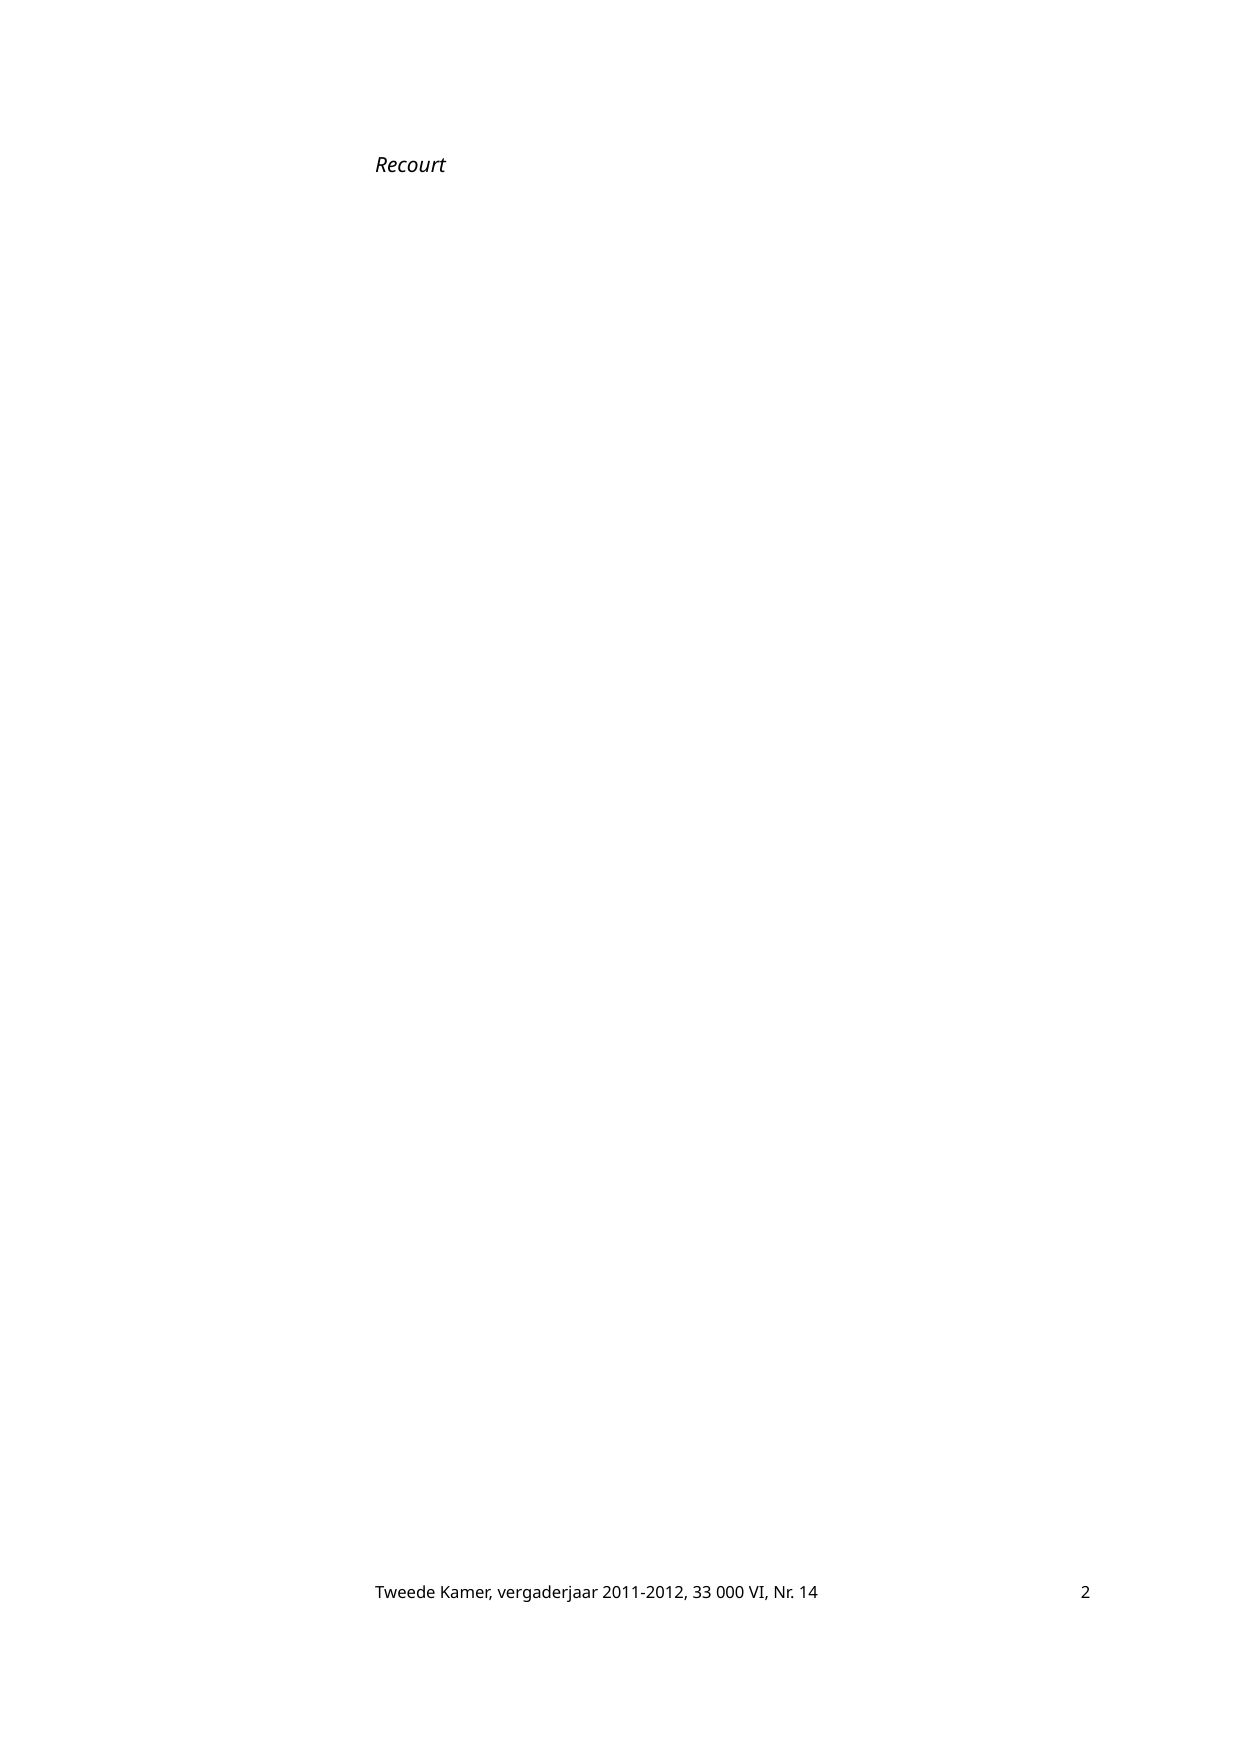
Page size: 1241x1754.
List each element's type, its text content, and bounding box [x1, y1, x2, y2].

text Recourt [375, 150, 1090, 178]
